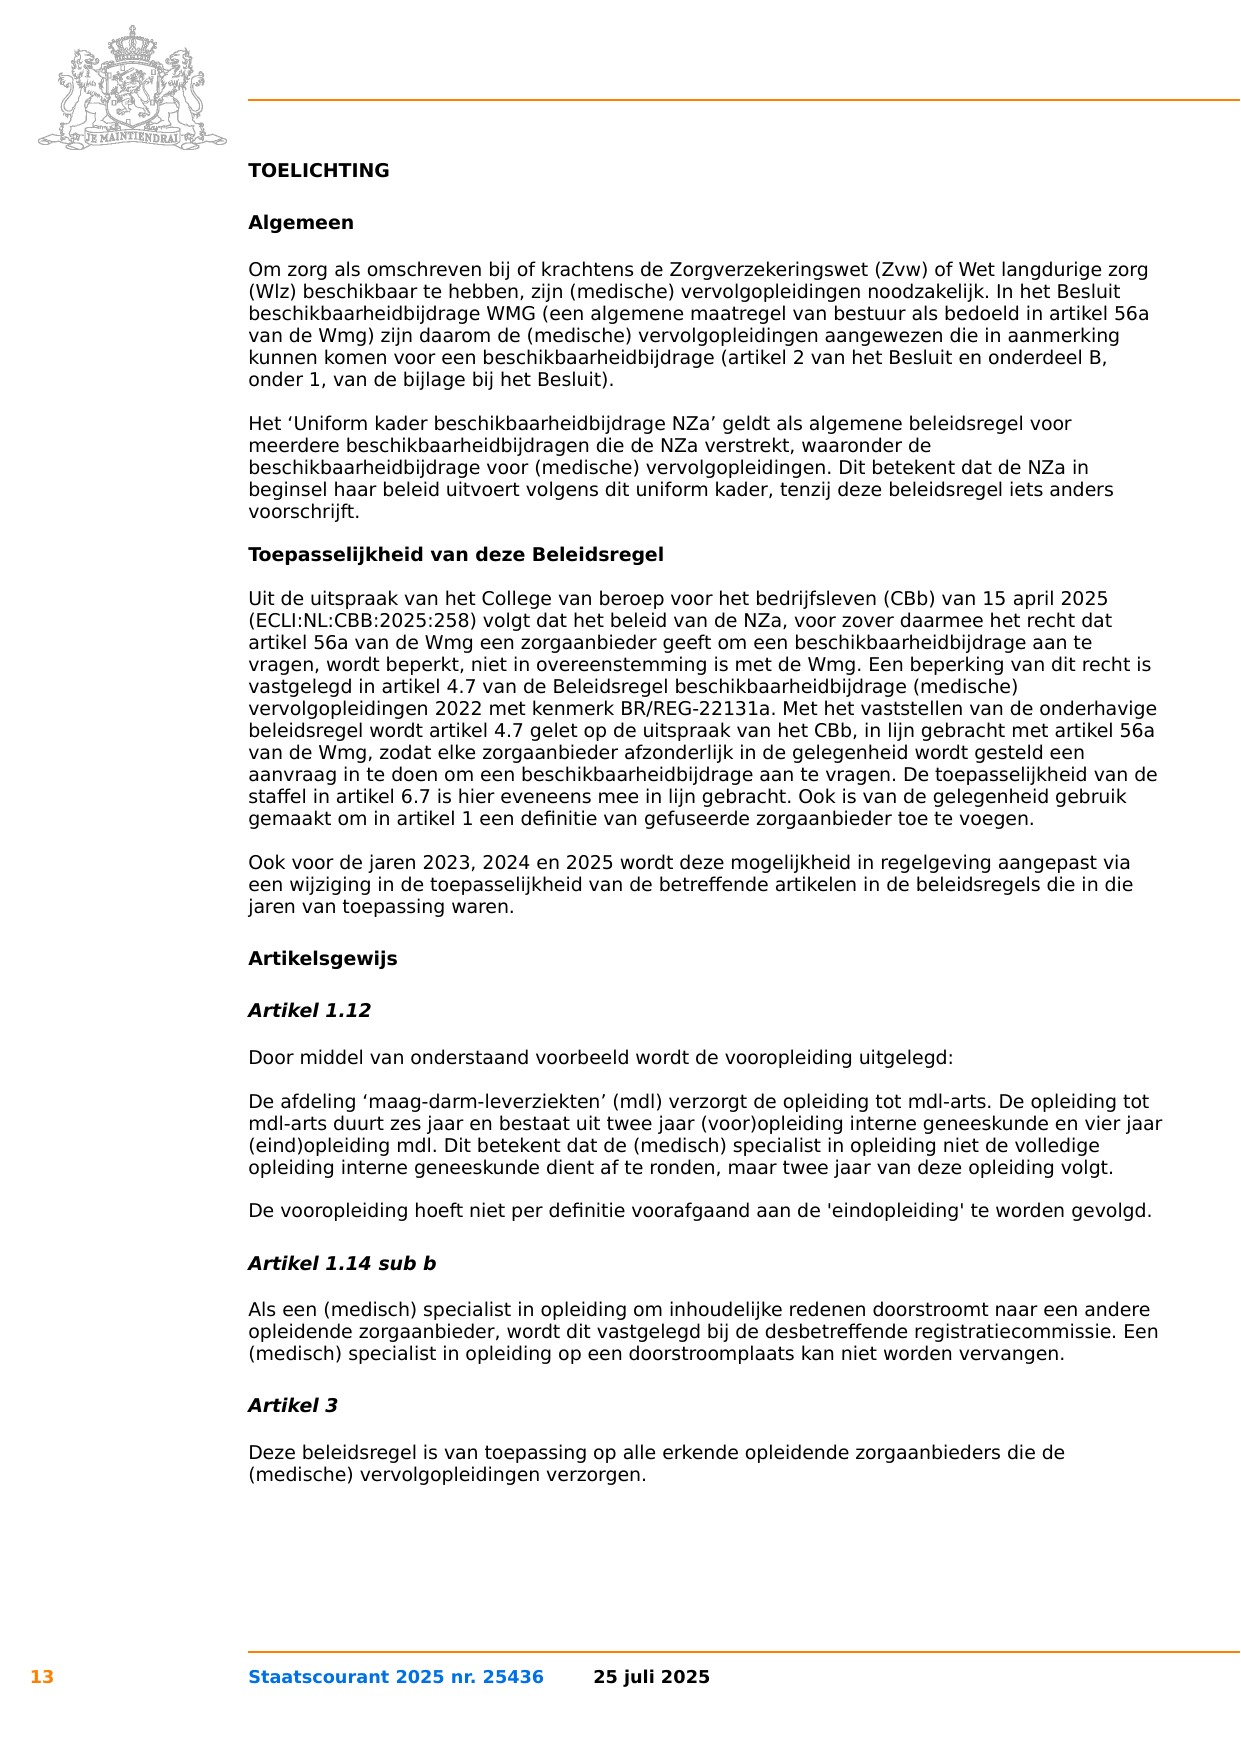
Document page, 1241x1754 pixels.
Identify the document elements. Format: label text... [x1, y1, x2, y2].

subtitle Artikel 1.14 sub b [248, 1252, 1163, 1274]
subtitle Artikelsgewijs [248, 948, 1163, 970]
subtitle Artikel 1.12 [248, 1000, 1163, 1022]
text Deze beleidsregel is van toepassing op alle erkende opleidende zorgaanbieders die de (medische) vervolgopleidingen verzorgen. [248, 1442, 1163, 1486]
picture [38, 25, 227, 150]
text Ook voor de jaren 2023, 2024 en 2025 wordt deze mogelijkheid in regelgeving aangepast via een wijziging in de toepasselijkheid van de betreffende artikelen in de beleidsregels die in die jaren van toepassing waren. [248, 852, 1163, 918]
text Door middel van onderstaand voorbeeld wordt de vooropleiding uitgelegd: [248, 1047, 1163, 1069]
subtitle TOELICHTING [248, 160, 1163, 182]
text Om zorg als omschreven bij of krachtens de Zorgverzekeringswet (Zvw) of Wet langdurige zorg (Wlz) beschikbaar te hebben, zijn (medische) vervolgopleidingen noodzakelijk. In het Besluit beschikbaarheidbijdrage WMG (een algemene maatregel van bestuur als bedoeld in artikel 56a van de Wmg) zijn daarom de (medische) vervolgopleidingen aangewezen die in aanmerking kunnen komen voor een beschikbaarheidbijdrage (artikel 2 van het Besluit en onderdeel B, onder 1, van de bijlage bij het Besluit). [248, 259, 1163, 391]
subtitle Artikel 3 [248, 1395, 1163, 1417]
subtitle Toepasselijkheid van deze Beleidsregel [248, 544, 1163, 566]
text Als een (medisch) specialist in opleiding om inhoudelijke redenen doorstroomt naar een andere opleidende zorgaanbieder, wordt dit vastgelegd bij de desbetreffende registratiecommissie. Een (medisch) specialist in opleiding op een doorstroomplaats kan niet worden vervangen. [248, 1299, 1163, 1365]
text Het ‘Uniform kader beschikbaarheidbijdrage NZa’ geldt als algemene beleidsregel voor meerdere beschikbaarheidbijdragen die de NZa verstrekt, waaronder de beschikbaarheidbijdrage voor (medische) vervolgopleidingen. Dit betekent dat de NZa in beginsel haar beleid uitvoert volgens dit uniform kader, tenzij deze beleidsregel iets anders voorschrijft. [248, 413, 1163, 522]
text De vooropleiding hoeft niet per definitie voorafgaand aan de 'eindopleiding' te worden gevolgd. [248, 1200, 1163, 1222]
text Uit de uitspraak van het College van beroep voor het bedrijfsleven (CBb) van 15 april 2025 (ECLI:NL:CBB:2025:258) volgt dat het beleid van de NZa, voor zover daarmee het recht dat artikel 56a van de Wmg een zorgaanbieder geeft om een beschikbaarheidbijdrage aan te vragen, wordt beperkt, niet in overeenstemming is met de Wmg. Een beperking van dit recht is vastgelegd in artikel 4.7 van de Beleidsregel beschikbaarheidbijdrage (medische) vervolgopleidingen 2022 met kenmerk BR/REG-22131a. Met het vaststellen van de onderhavige beleidsregel wordt artikel 4.7 gelet op de uitspraak van het CBb, in lijn gebracht met artikel 56a van de Wmg, zodat elke zorgaanbieder afzonderlijk in de gelegenheid wordt gesteld een aanvraag in te doen om een beschikbaarheidbijdrage aan te vragen. De toepasselijkheid van de staffel in artikel 6.7 is hier eveneens mee in lijn gebracht. Ook is van de gelegenheid gebruik gemaakt om in artikel 1 een definitie van gefuseerde zorgaanbieder toe te voegen. [248, 588, 1163, 830]
text De afdeling ‘maag-darm-leverziekten’ (mdl) verzorgt de opleiding tot mdl-arts. De opleiding tot mdl-arts duurt zes jaar en bestaat uit twee jaar (voor)opleiding interne geneeskunde en vier jaar (eind)opleiding mdl. Dit betekent dat de (medisch) specialist in opleiding niet de volledige opleiding interne geneeskunde dient af te ronden, maar twee jaar van deze opleiding volgt. [248, 1091, 1163, 1178]
subtitle Algemeen [248, 212, 1163, 234]
